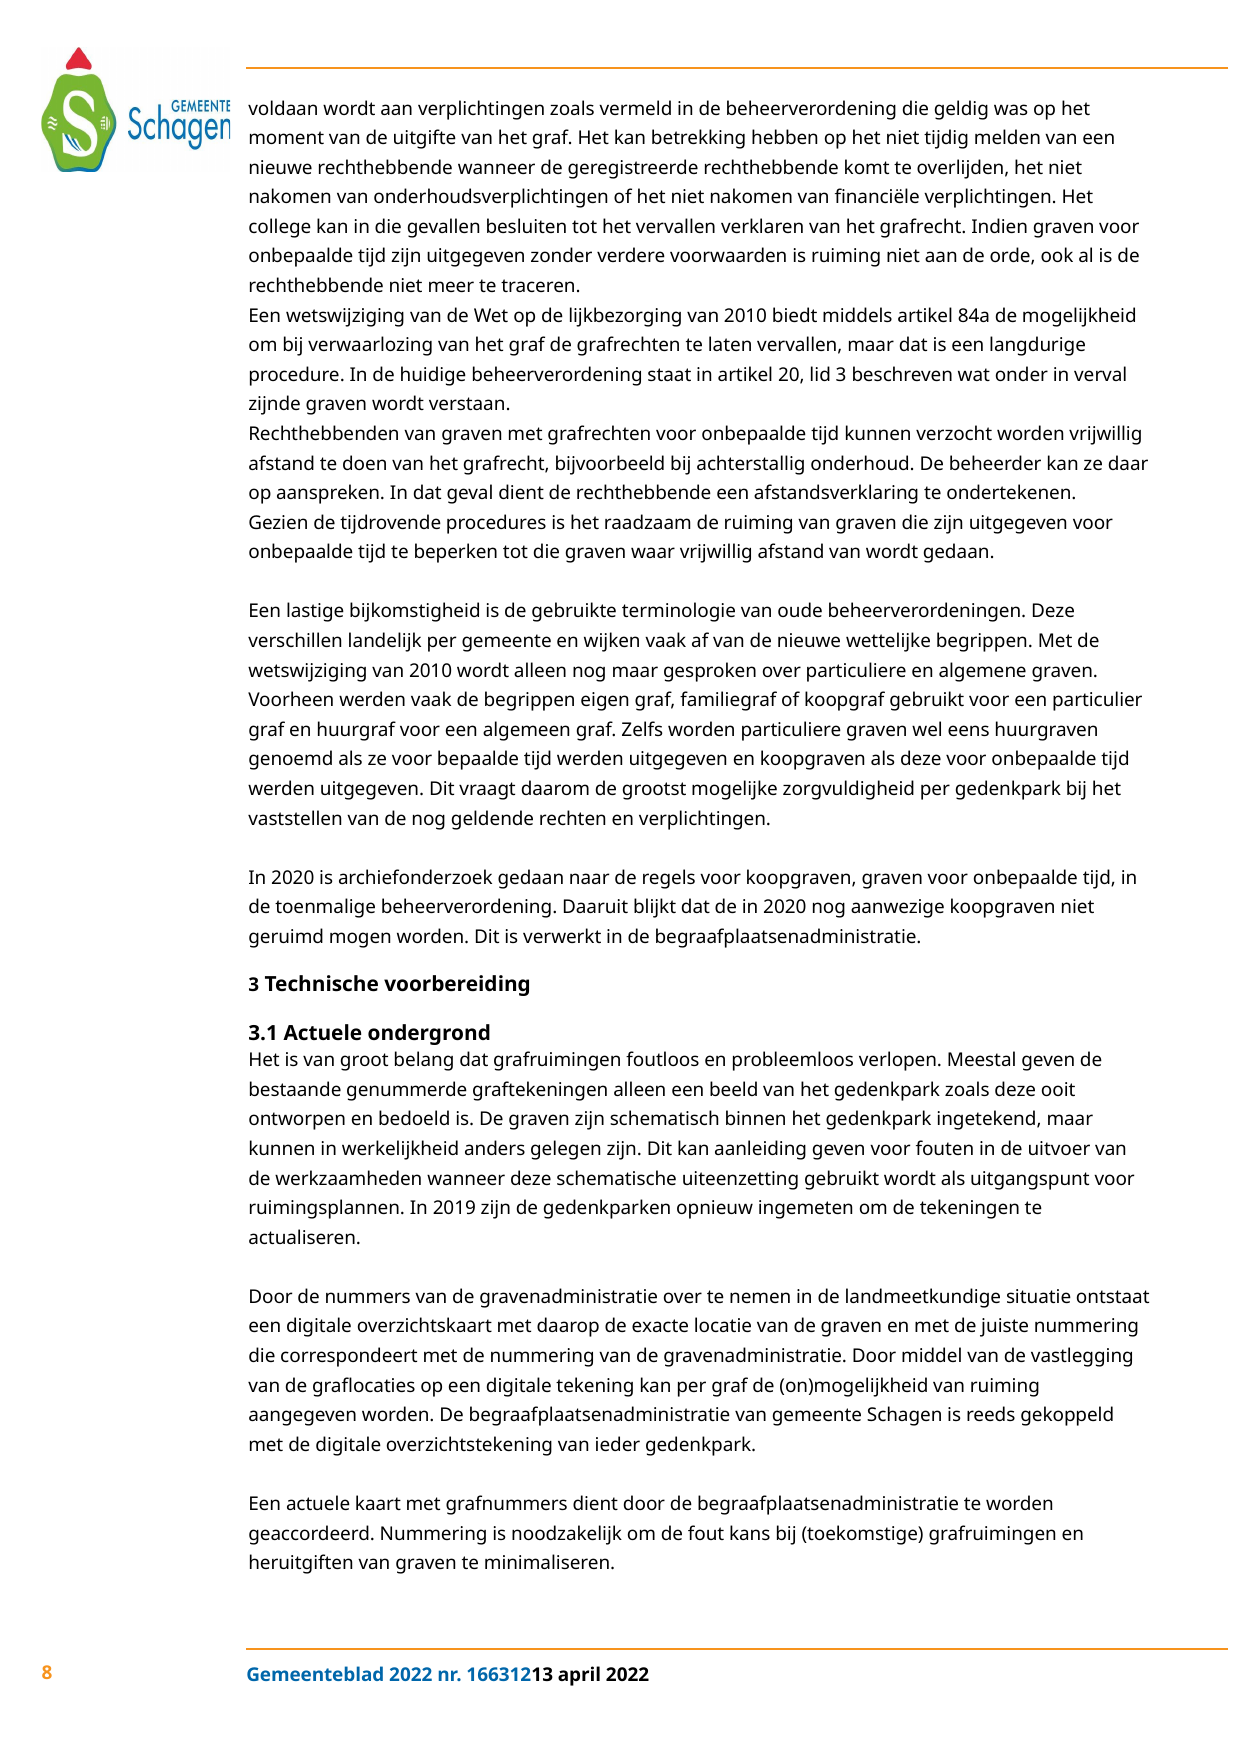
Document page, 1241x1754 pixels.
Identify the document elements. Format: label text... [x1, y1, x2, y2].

text In 2020 is archiefonderzoek gedaan naar de regels voor koopgraven, graven voor onbepaalde tijd, in de toenmalige beheerverordening. Daaruit blijkt dat de in 2020 nog aanwezige koopgraven niet geruimd mogen worden. Dit is verwerkt in de begraafplaatsenadministratie. [248, 864, 1152, 949]
text Het is van groot belang dat grafruimingen foutloos en probleemloos verlopen. Meestal geven de bestaande genummerde graftekeningen alleen een beeld van het gedenkpark zoals deze ooit ontworpen en bedoeld is. De graven zijn schematisch binnen het gedenkpark ingetekend, maar kunnen in werkelijkheid anders gelegen zijn. Dit kan aanleiding geven voor fouten in de uitvoer van de werkzaamheden wanneer deze schematische uiteenzetting gebruikt wordt als uitgangspunt voor ruimingsplannen. In 2019 zijn de gedenkparken opnieuw ingemeten om de tekeningen te actualiseren. [248, 1046, 1152, 1250]
text voldaan wordt aan verplichtingen zoals vermeld in de beheerverordening die geldig was op het moment van de uitgifte van het graf. Het kan betrekking hebben op het niet tijdig melden van een nieuwe rechthebbende wanneer de geregistreerde rechthebbende komt te overlijden, het niet nakomen van onderhoudsverplichtingen of het niet nakomen van financiële verplichtingen. Het college kan in die gevallen besluiten tot het vervallen verklaren van het grafrecht. Indien graven voor onbepaalde tijd zijn uitgegeven zonder verdere voorwaarden is ruiming niet aan de orde, ook al is de rechthebbende niet meer te traceren. [248, 95, 1152, 298]
text Door de nummers van de gravenadministratie over te nemen in de landmeetkundige situatie ontstaat een digitale overzichtskaart met daarop de exacte locatie van de graven en met de juiste nummering die correspondeert met de nummering van de gravenadministratie. Door middel van de vastlegging van de graflocaties op een digitale tekening kan per graf de (on)mogelijkheid van ruiming aangegeven worden. De begraafplaatsenadministratie van gemeente Schagen is reeds gekoppeld met de digitale overzichtstekening van ieder gedenkpark. [248, 1283, 1152, 1457]
picture [41, 47, 231, 172]
text Een wetswijziging van de Wet op de lijkbezorging van 2010 biedt middels artikel 84a de mogelijkheid om bij verwaarlozing van het graf de grafrechten te laten vervallen, maar dat is een langdurige procedure. In de huidige beheerverordening staat in artikel 20, lid 3 beschreven wat onder in verval zijnde graven wordt verstaan. [248, 302, 1152, 416]
text 3 Technische voorbereiding [248, 969, 1152, 997]
text 3.1 Actuele ondergrond [248, 1018, 1152, 1046]
text Gezien de tijdrovende procedures is het raadzaam de ruiming van graven die zijn uitgegeven voor onbepaalde tijd te beperken tot die graven waar vrijwillig afstand van wordt gedaan. [248, 509, 1152, 564]
text Rechthebbenden van graven met grafrechten voor onbepaalde tijd kunnen verzocht worden vrijwillig afstand te doen van het grafrecht, bijvoorbeeld bij achterstallig onderhoud. De beheerder kan ze daar op aanspreken. In dat geval dient de rechthebbende een afstandsverklaring te ondertekenen. [248, 420, 1152, 505]
text Een lastige bijkomstigheid is de gebruikte terminologie van oude beheerverordeningen. Deze verschillen landelijk per gemeente en wijken vaak af van de nieuwe wettelijke begrippen. Met de wetswijziging van 2010 wordt alleen nog maar gesproken over particuliere en algemene graven. Voorheen werden vaak de begrippen eigen graf, familiegraf of koopgraf gebruikt voor een particulier graf en huurgraf voor een algemeen graf. Zelfs worden particuliere graven wel eens huurgraven genoemd als ze voor bepaalde tijd werden uitgegeven en koopgraven als deze voor onbepaalde tijd werden uitgegeven. Dit vraagt daarom de grootst mogelijke zorgvuldigheid per gedenkpark bij het vaststellen van de nog geldende rechten en verplichtingen. [248, 598, 1152, 831]
text Een actuele kaart met grafnummers dient door de begraafplaatsenadministratie te worden geaccordeerd. Nummering is noodzakelijk om de fout kans bij (toekomstige) grafruimingen en heruitgiften van graven te minimaliseren. [248, 1490, 1152, 1575]
